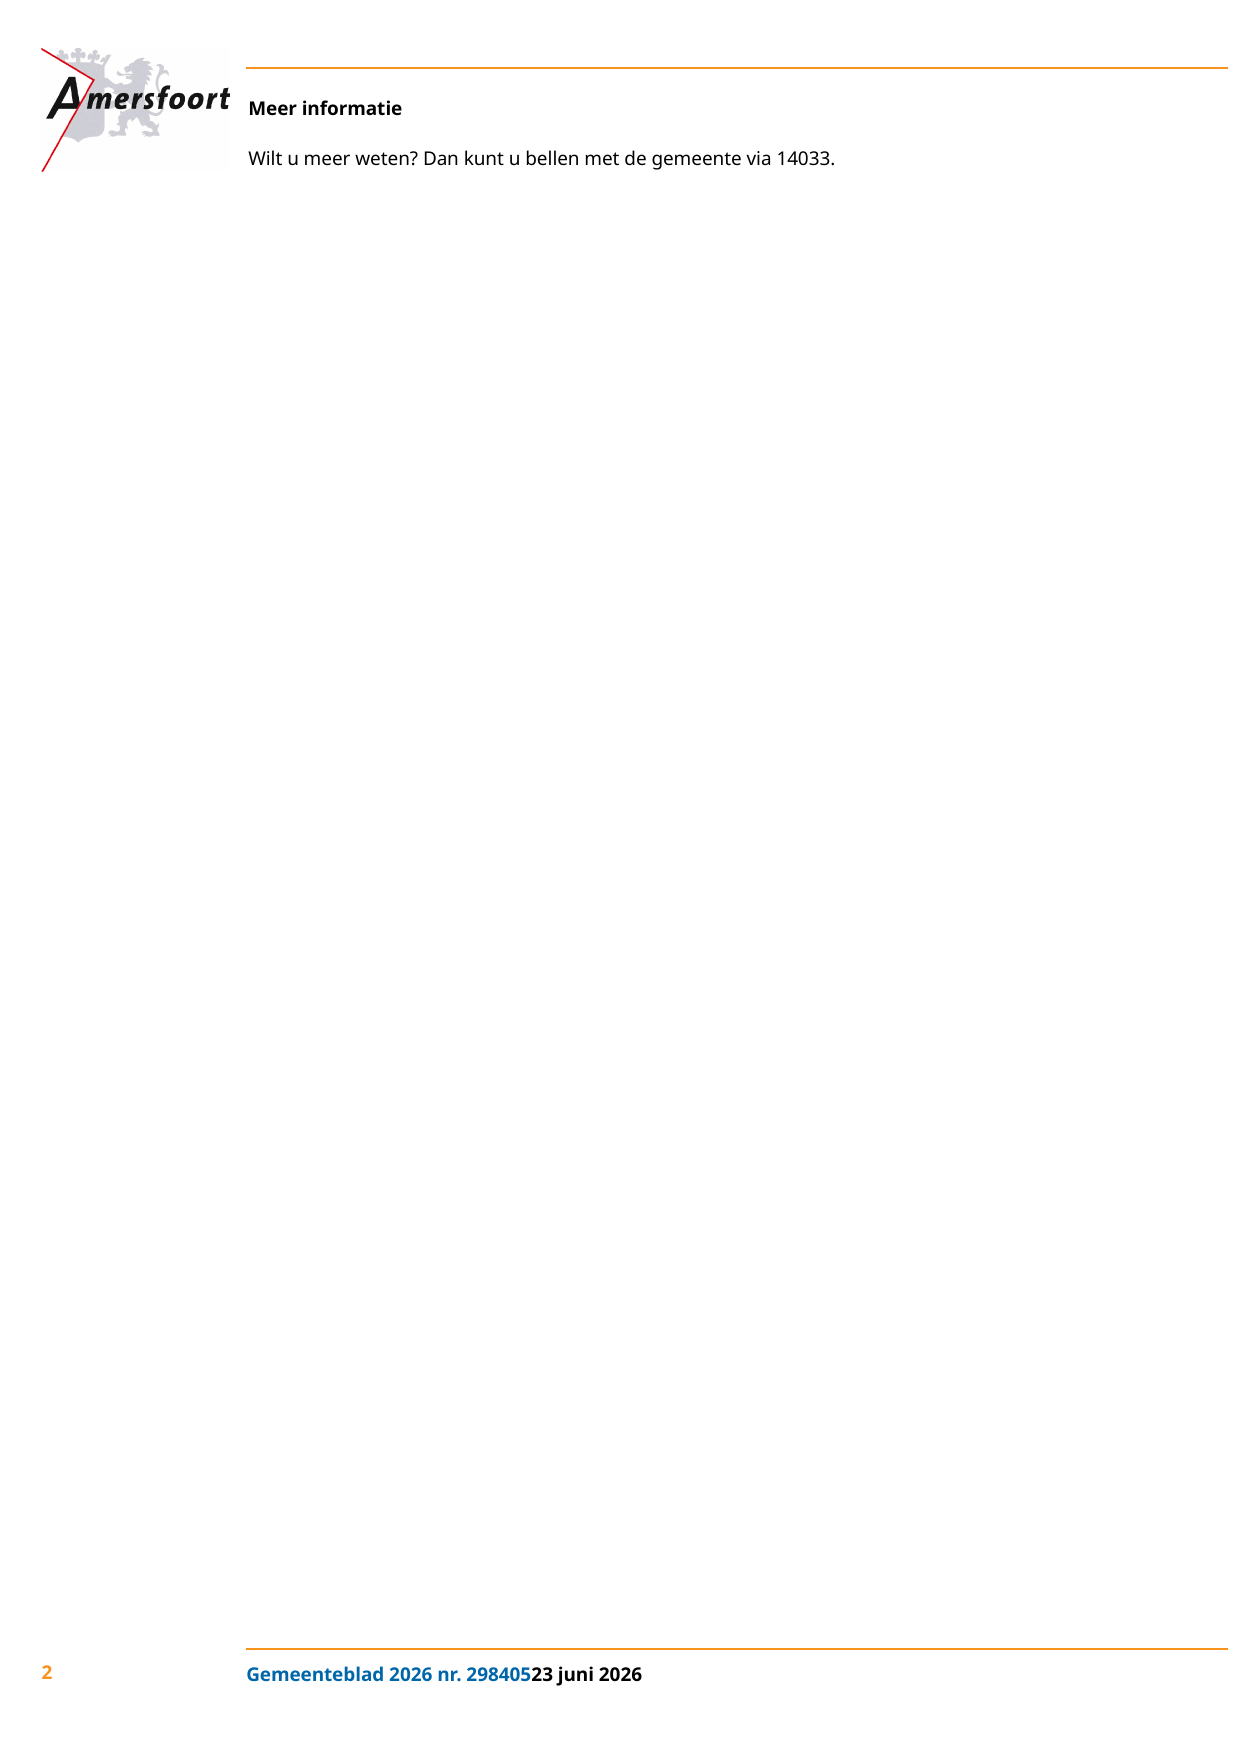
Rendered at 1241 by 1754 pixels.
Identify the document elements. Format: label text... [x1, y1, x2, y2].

text Meer informatie [248, 95, 1152, 121]
text Wilt u meer weten? Dan kunt u bellen met de gemeente via 14033. [248, 145, 1152, 171]
picture [41, 47, 231, 172]
